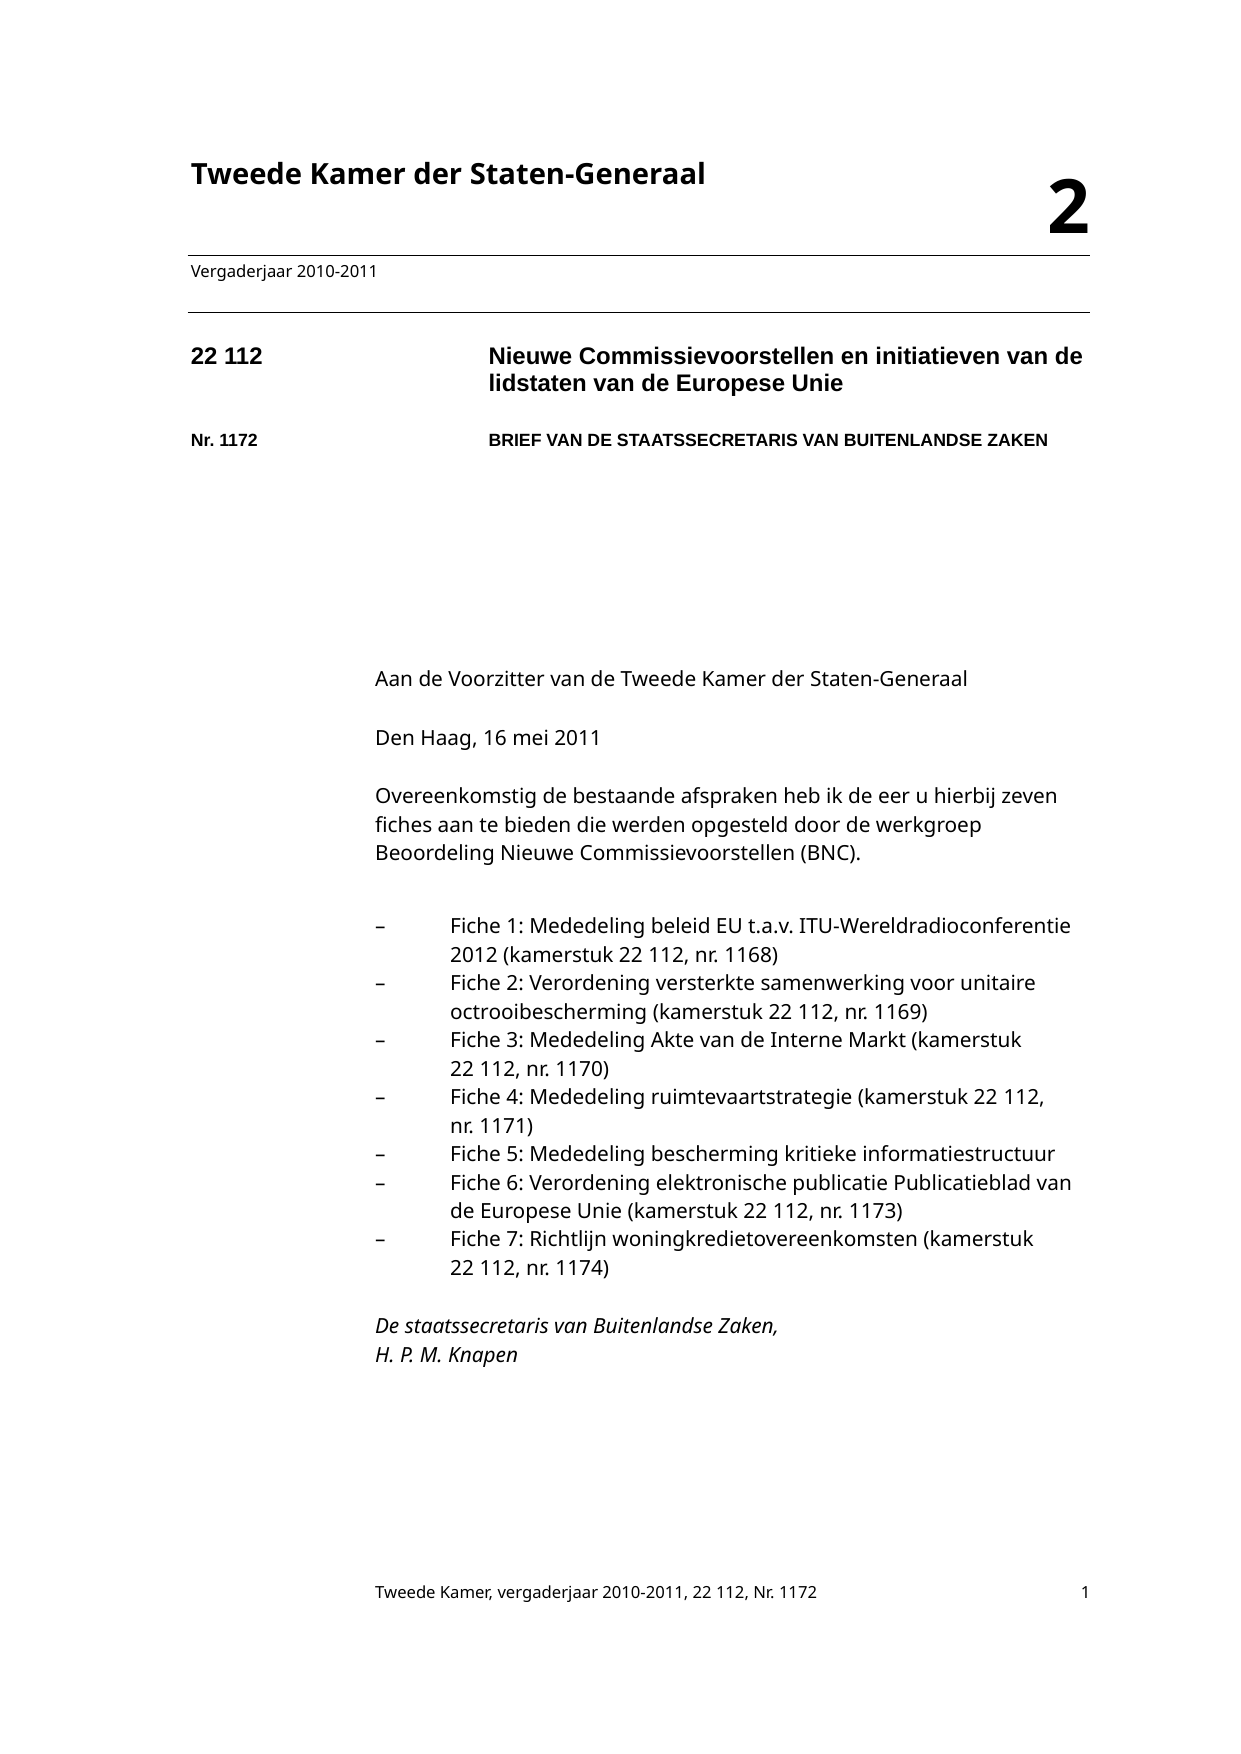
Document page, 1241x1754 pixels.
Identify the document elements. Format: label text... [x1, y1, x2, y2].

table_cell Nieuwe Commissievoorstellen en initiatieven van de lidstaten van de Europese Unie [485, 339, 1090, 427]
table_cell [188, 313, 485, 339]
text Overeenkomstig de bestaande afspraken heb ik de eer u hierbij zeven fiches aan te bieden die werden opgesteld door de werkgroep Beoordeling Nieuwe Commissievoorstellen (BNC). [375, 781, 1090, 867]
text H. P. M. Knapen [375, 1340, 1090, 1368]
table_header 2 [910, 150, 1090, 255]
list Fiche 3: Mededeling Akte van de Interne Markt (kamerstuk 22 112, nr. 1170) [375, 1025, 1090, 1082]
table_cell [485, 256, 1090, 312]
table_cell [485, 313, 1090, 339]
list Fiche 5: Mededeling bescherming kritieke informatiestructuur [375, 1139, 1090, 1168]
list Fiche 6: Verordening elektronische publicatie Publicatieblad van de Europese Unie (kamerstuk 22 112, nr. 1173) [375, 1168, 1090, 1224]
table_cell BRIEF VAN DE STAATSSECRETARIS VAN BUITENLANDSE ZAKEN [485, 427, 1090, 546]
list Fiche 7: Richtlijn woningkredietovereenkomsten (kamerstuk 22 112, nr. 1174) [375, 1224, 1090, 1281]
text De staatssecretaris van Buitenlandse Zaken, [375, 1311, 1090, 1340]
list Fiche 2: Verordening versterkte samenwerking voor unitaire octrooibescherming (kamerstuk 22 112, nr. 1169) [375, 968, 1090, 1025]
table_cell 22 112 [188, 339, 485, 427]
table_header Tweede Kamer der Staten-Generaal [188, 150, 909, 255]
list Fiche 1: Mededeling beleid EU t.a.v. ITU-Wereldradioconferentie 2012 (kamerstuk 22 112, nr. 1168) [375, 912, 1090, 968]
list Fiche 4: Mededeling ruimtevaartstrategie (kamerstuk 22 112, nr. 1171) [375, 1082, 1090, 1139]
table_cell Nr. 1172 [188, 427, 485, 546]
text Aan de Voorzitter van de Tweede Kamer der Staten-Generaal [375, 664, 1090, 693]
table_cell Vergaderjaar 2010-2011 [188, 256, 485, 312]
text Den Haag, 16 mei 2011 [375, 723, 1090, 751]
